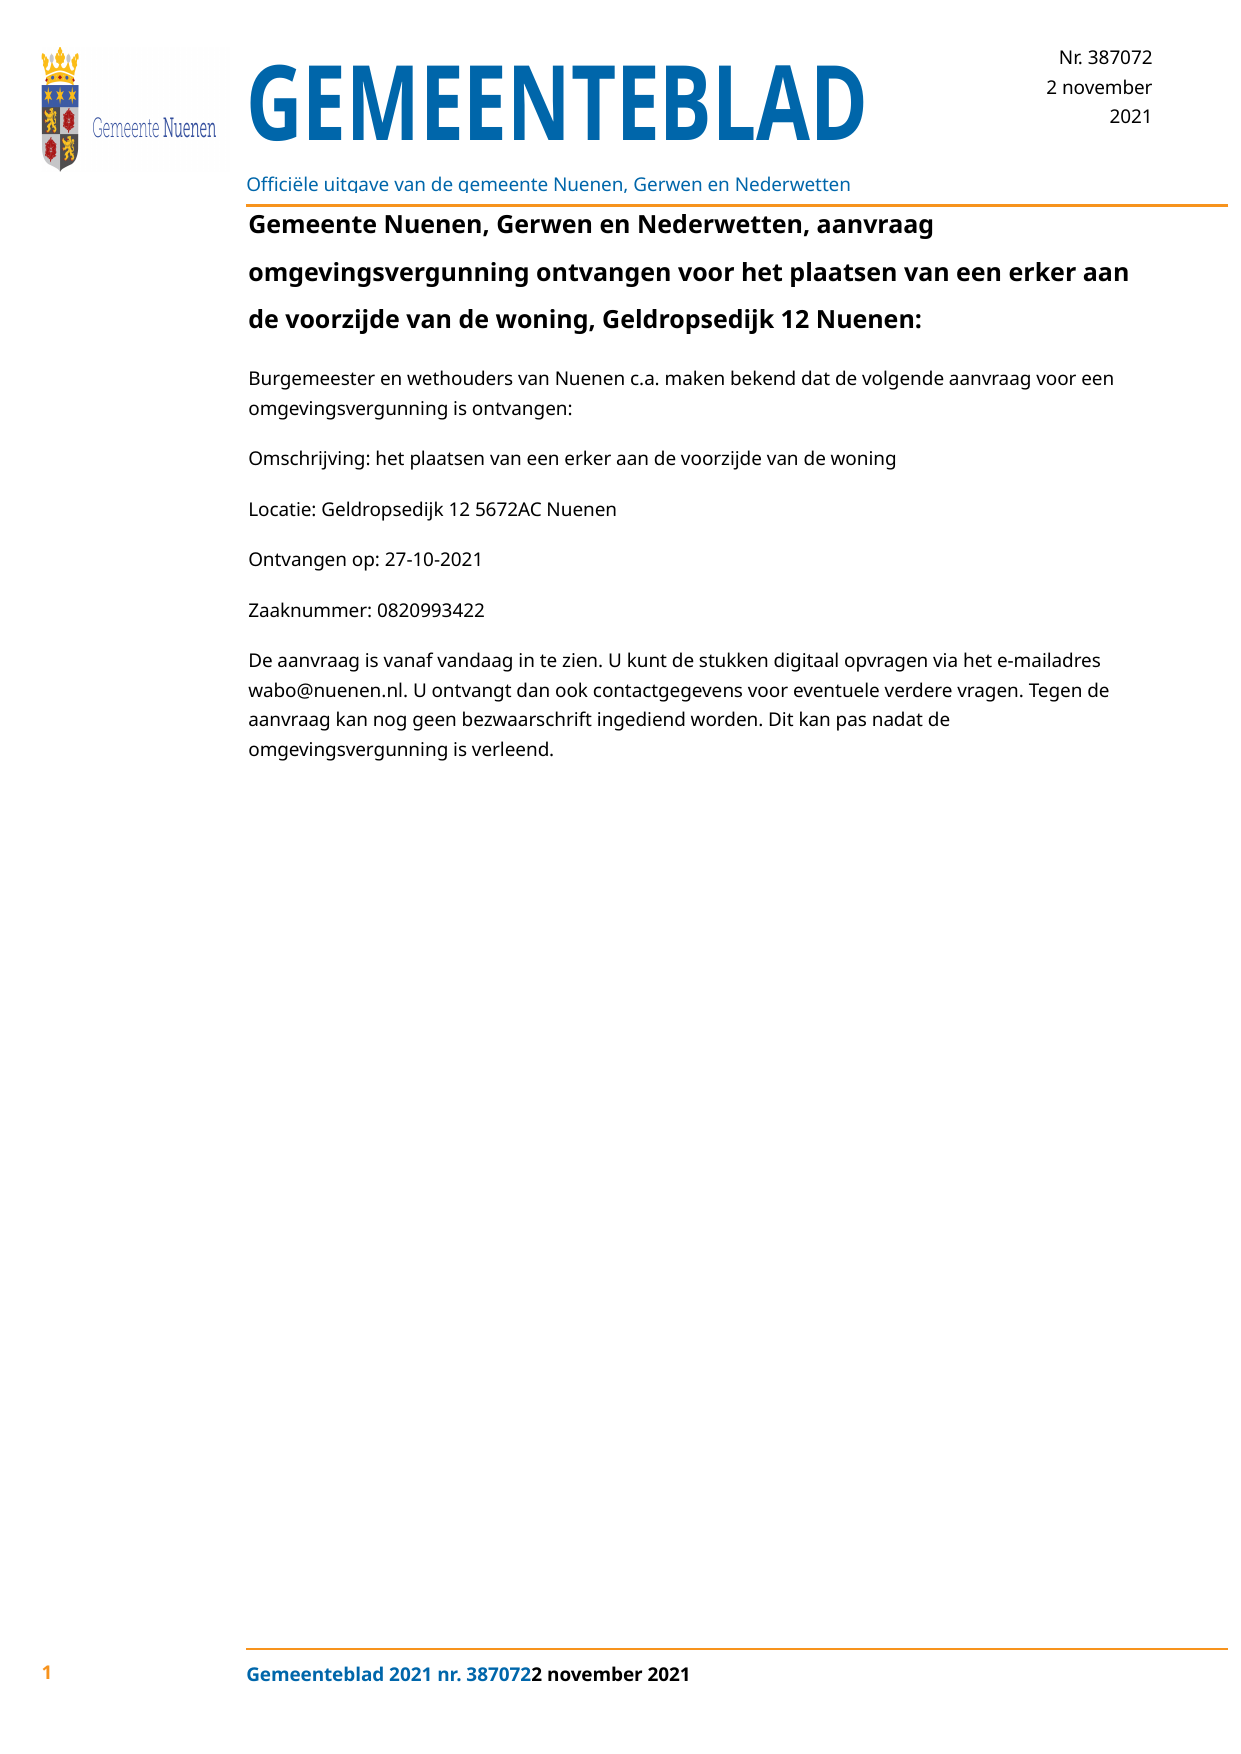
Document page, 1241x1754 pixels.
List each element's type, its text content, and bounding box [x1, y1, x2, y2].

text Gemeente Nuenen, Gerwen en Nederwetten, aanvraag omgevingsvergunning ontvangen voor het plaatsen van een erker aan de voorzijde van de woning, Geldropsedijk 12 Nuenen: [248, 207, 1152, 336]
text Zaaknummer: 0820993422 [248, 597, 1152, 622]
picture [41, 47, 231, 172]
text Ontvangen op: 27-10-2021 [248, 546, 1152, 572]
text Burgemeester en wethouders van Nuenen c.a. maken bekend dat de volgende aanvraag voor een omgevingsvergunning is ontvangen: [248, 366, 1152, 421]
text De aanvraag is vanaf vandaag in te zien. U kunt de stukken digitaal opvragen via het e-mailadres wabo@nuenen.nl. U ontvangt dan ook contactgegevens voor eventuele verdere vragen. Tegen de aanvraag kan nog geen bezwaarschrift ingediend worden. Dit kan pas nadat de omgevingsvergunning is verleend. [248, 647, 1152, 762]
text Omschrijving: het plaatsen van een erker aan de voorzijde van de woning [248, 446, 1152, 471]
text Locatie: Geldropsedijk 12 5672AC Nuenen [248, 496, 1152, 522]
